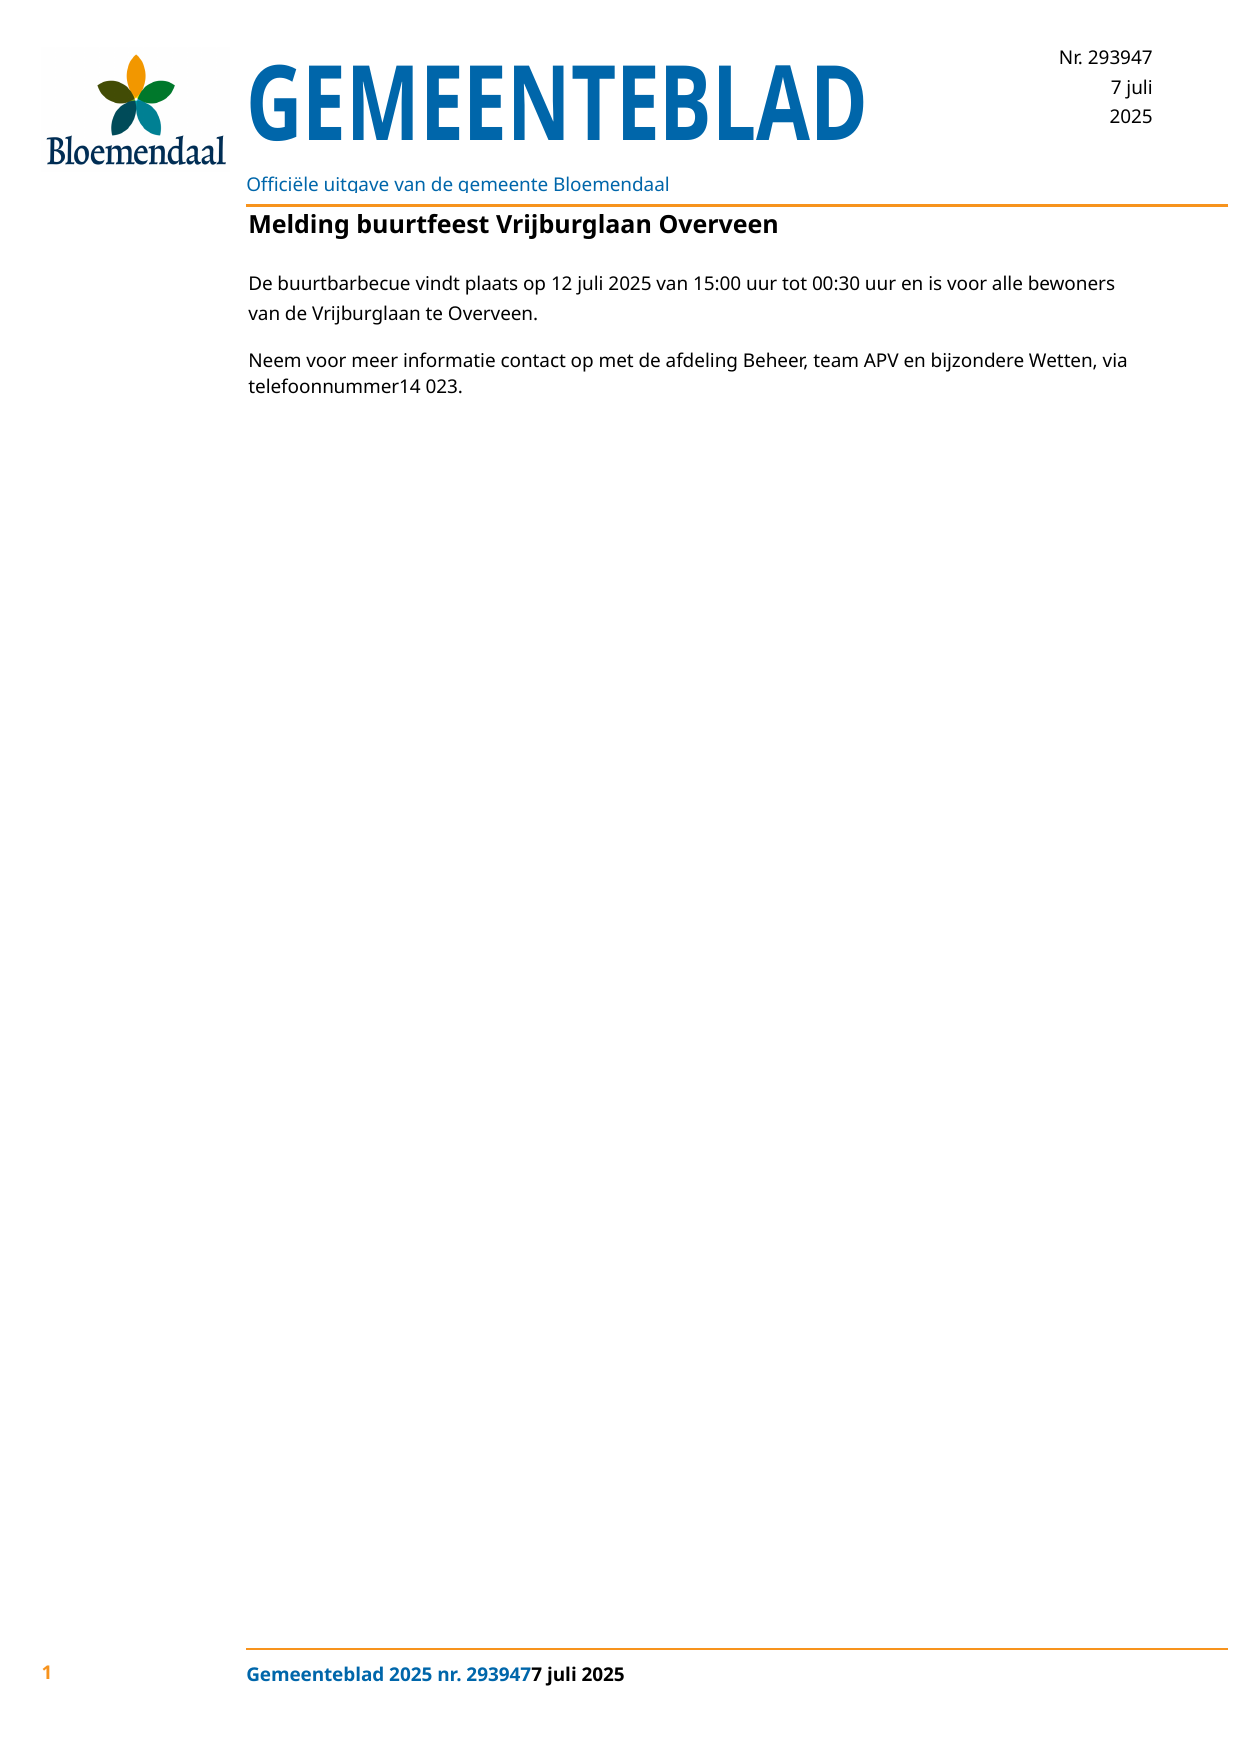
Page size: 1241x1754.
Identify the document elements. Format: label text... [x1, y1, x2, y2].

text De buurtbarbecue vindt plaats op 12 juli 2025 van 15:00 uur tot 00:30 uur en is voor alle bewoners van de Vrijburglaan te Overveen. [248, 270, 1152, 326]
picture [41, 47, 231, 172]
text Neem voor meer informatie contact op met de afdeling Beheer, team APV en bijzondere Wetten, via telefoonnummer14 023. [248, 348, 1152, 399]
text Melding buurtfeest Vrijburglaan Overveen [248, 207, 1152, 241]
